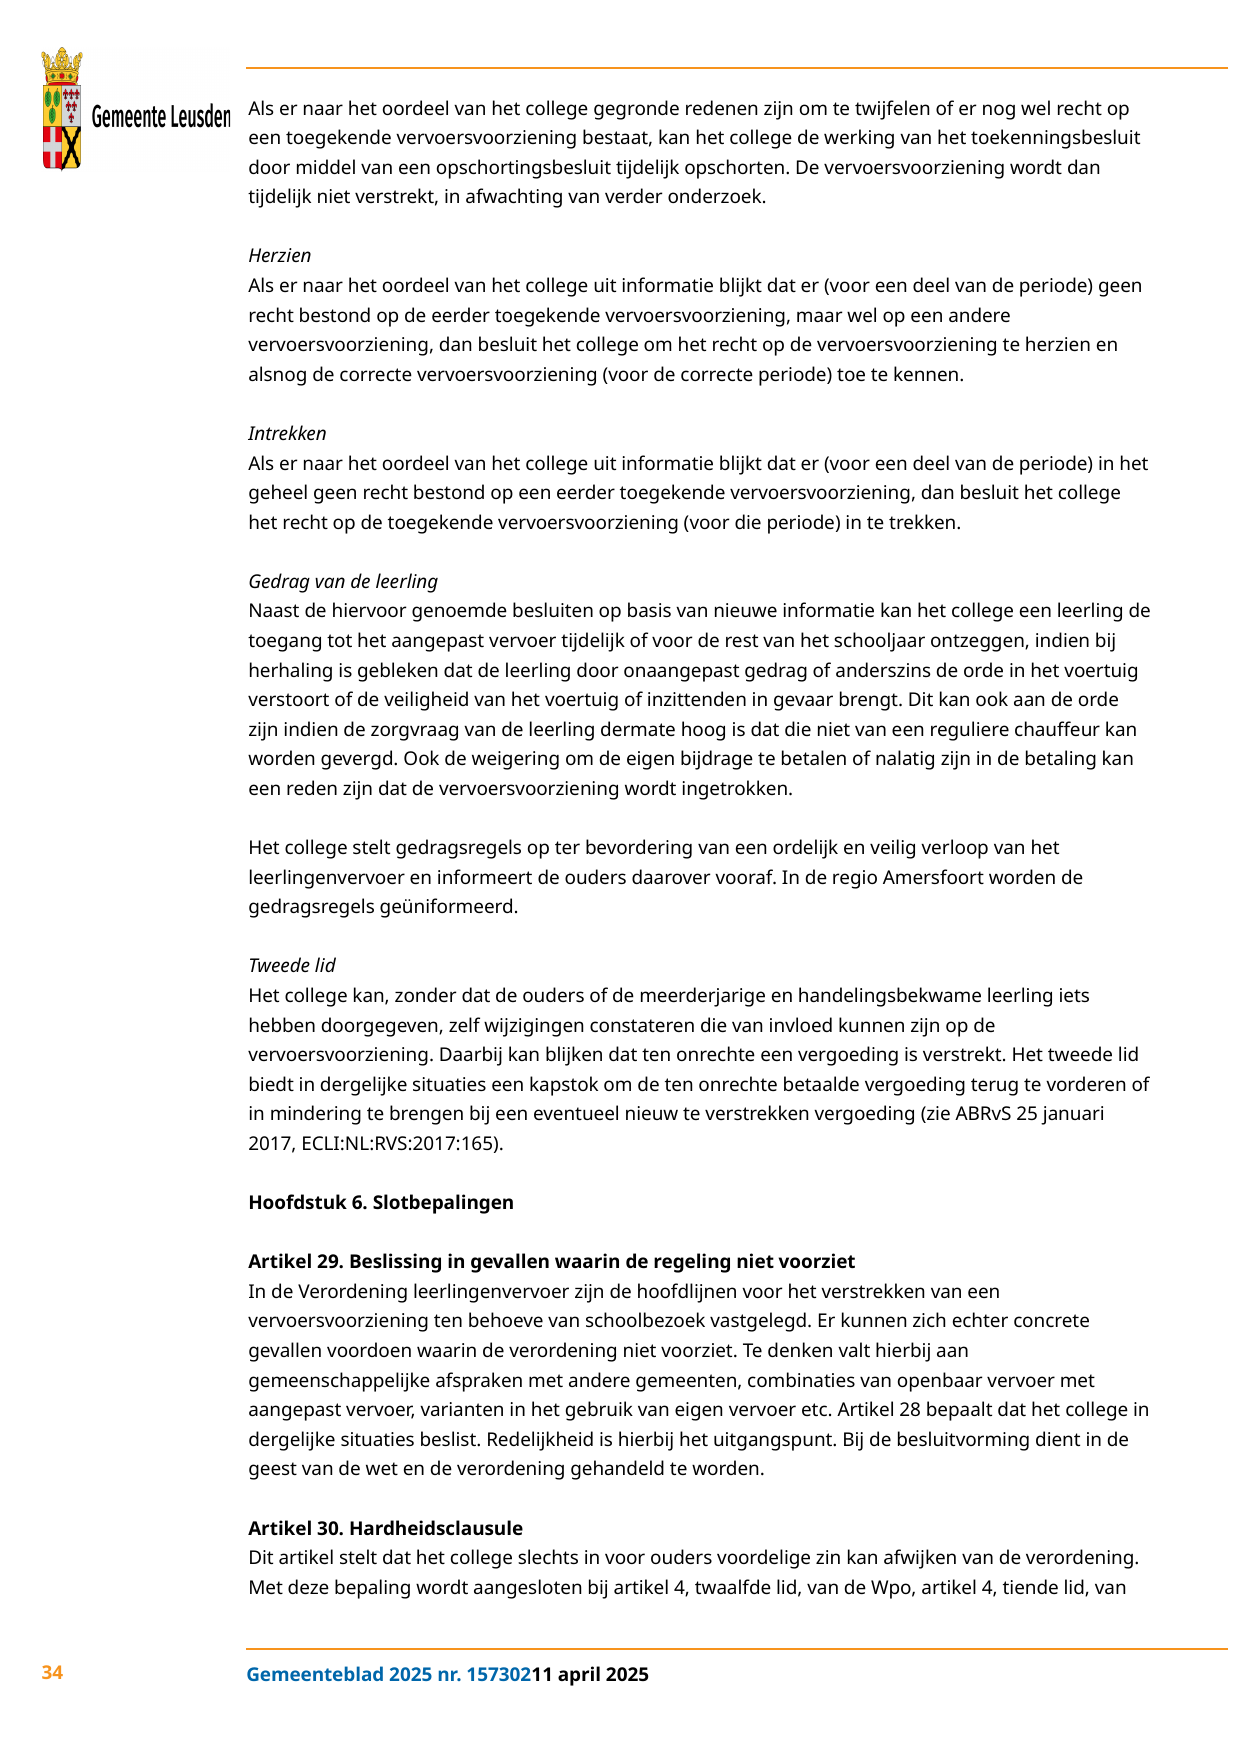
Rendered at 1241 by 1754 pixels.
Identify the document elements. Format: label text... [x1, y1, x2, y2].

text Artikel 30. Hardheidsclausule [248, 1515, 1152, 1541]
text Het college kan, zonder dat de ouders of de meerderjarige en handelingsbekwame leerling iets hebben doorgegeven, zelf wijzigingen constateren die van invloed kunnen zijn op de vervoersvoorziening. Daarbij kan blijken dat ten onrechte een vergoeding is verstrekt. Het tweede lid biedt in dergelijke situaties een kapstok om de ten onrechte betaalde vergoeding terug te vorderen of in mindering te brengen bij een eventueel nieuw te verstrekken vergoeding (zie ABRvS 25 januari 2017, ECLI:NL:RVS:2017:165). [248, 982, 1152, 1156]
text Dit artikel stelt dat het college slechts in voor ouders voordelige zin kan afwijken van de verordening. Met deze bepaling wordt aangesloten bij artikel 4, twaalfde lid, van de Wpo, artikel 4, tiende lid, van [248, 1544, 1152, 1600]
text Intrekken [248, 420, 1152, 446]
text Tweede lid [248, 953, 1152, 978]
text Gedrag van de leerling [248, 568, 1152, 594]
picture [41, 47, 231, 172]
text Naast de hiervoor genoemde besluiten op basis van nieuwe informatie kan het college een leerling de toegang tot het aangepast vervoer tijdelijk of voor de rest van het schooljaar ontzeggen, indien bij herhaling is gebleken dat de leerling door onaangepast gedrag of anderszins de orde in het voertuig verstoort of de veiligheid van het voertuig of inzittenden in gevaar brengt. Dit kan ook aan de orde zijn indien de zorgvraag van de leerling dermate hoog is dat die niet van een reguliere chauffeur kan worden gevergd. Ook de weigering om de eigen bijdrage te betalen of nalatig zijn in de betaling kan een reden zijn dat de vervoersvoorziening wordt ingetrokken. [248, 598, 1152, 801]
text Hoofdstuk 6. Slotbepalingen [248, 1189, 1152, 1215]
text Als er naar het oordeel van het college gegronde redenen zijn om te twijfelen of er nog wel recht op een toegekende vervoersvoorziening bestaat, kan het college de werking van het toekenningsbesluit door middel van een opschortingsbesluit tijdelijk opschorten. De vervoersvoorziening wordt dan tijdelijk niet verstrekt, in afwachting van verder onderzoek. [248, 95, 1152, 209]
text Het college stelt gedragsregels op ter bevordering van een ordelijk en veilig verloop van het leerlingenvervoer en informeert de ouders daarover vooraf. In de regio Amersfoort worden de gedragsregels geüniformeerd. [248, 834, 1152, 919]
text Als er naar het oordeel van het college uit informatie blijkt dat er (voor een deel van de periode) in het geheel geen recht bestond op een eerder toegekende vervoersvoorziening, dan besluit het college het recht op de toegekende vervoersvoorziening (voor die periode) in te trekken. [248, 450, 1152, 535]
text Herzien [248, 243, 1152, 268]
text Als er naar het oordeel van het college uit informatie blijkt dat er (voor een deel van de periode) geen recht bestond op de eerder toegekende vervoersvoorziening, maar wel op een andere vervoersvoorziening, dan besluit het college om het recht op de vervoersvoorziening te herzien en alsnog de correcte vervoersvoorziening (voor de correcte periode) toe te kennen. [248, 272, 1152, 387]
text In de Verordening leerlingenvervoer zijn de hoofdlijnen voor het verstrekken van een vervoersvoorziening ten behoeve van schoolbezoek vastgelegd. Er kunnen zich echter concrete gevallen voordoen waarin de verordening niet voorziet. Te denken valt hierbij aan gemeenschappelijke afspraken met andere gemeenten, combinaties van openbaar vervoer met aangepast vervoer, varianten in het gebruik van eigen vervoer etc. Artikel 28 bepaalt dat het college in dergelijke situaties beslist. Redelijkheid is hierbij het uitgangspunt. Bij de besluitvorming dient in de geest van de wet en de verordening gehandeld te worden. [248, 1278, 1152, 1481]
text Artikel 29. Beslissing in gevallen waarin de regeling niet voorziet [248, 1248, 1152, 1274]
